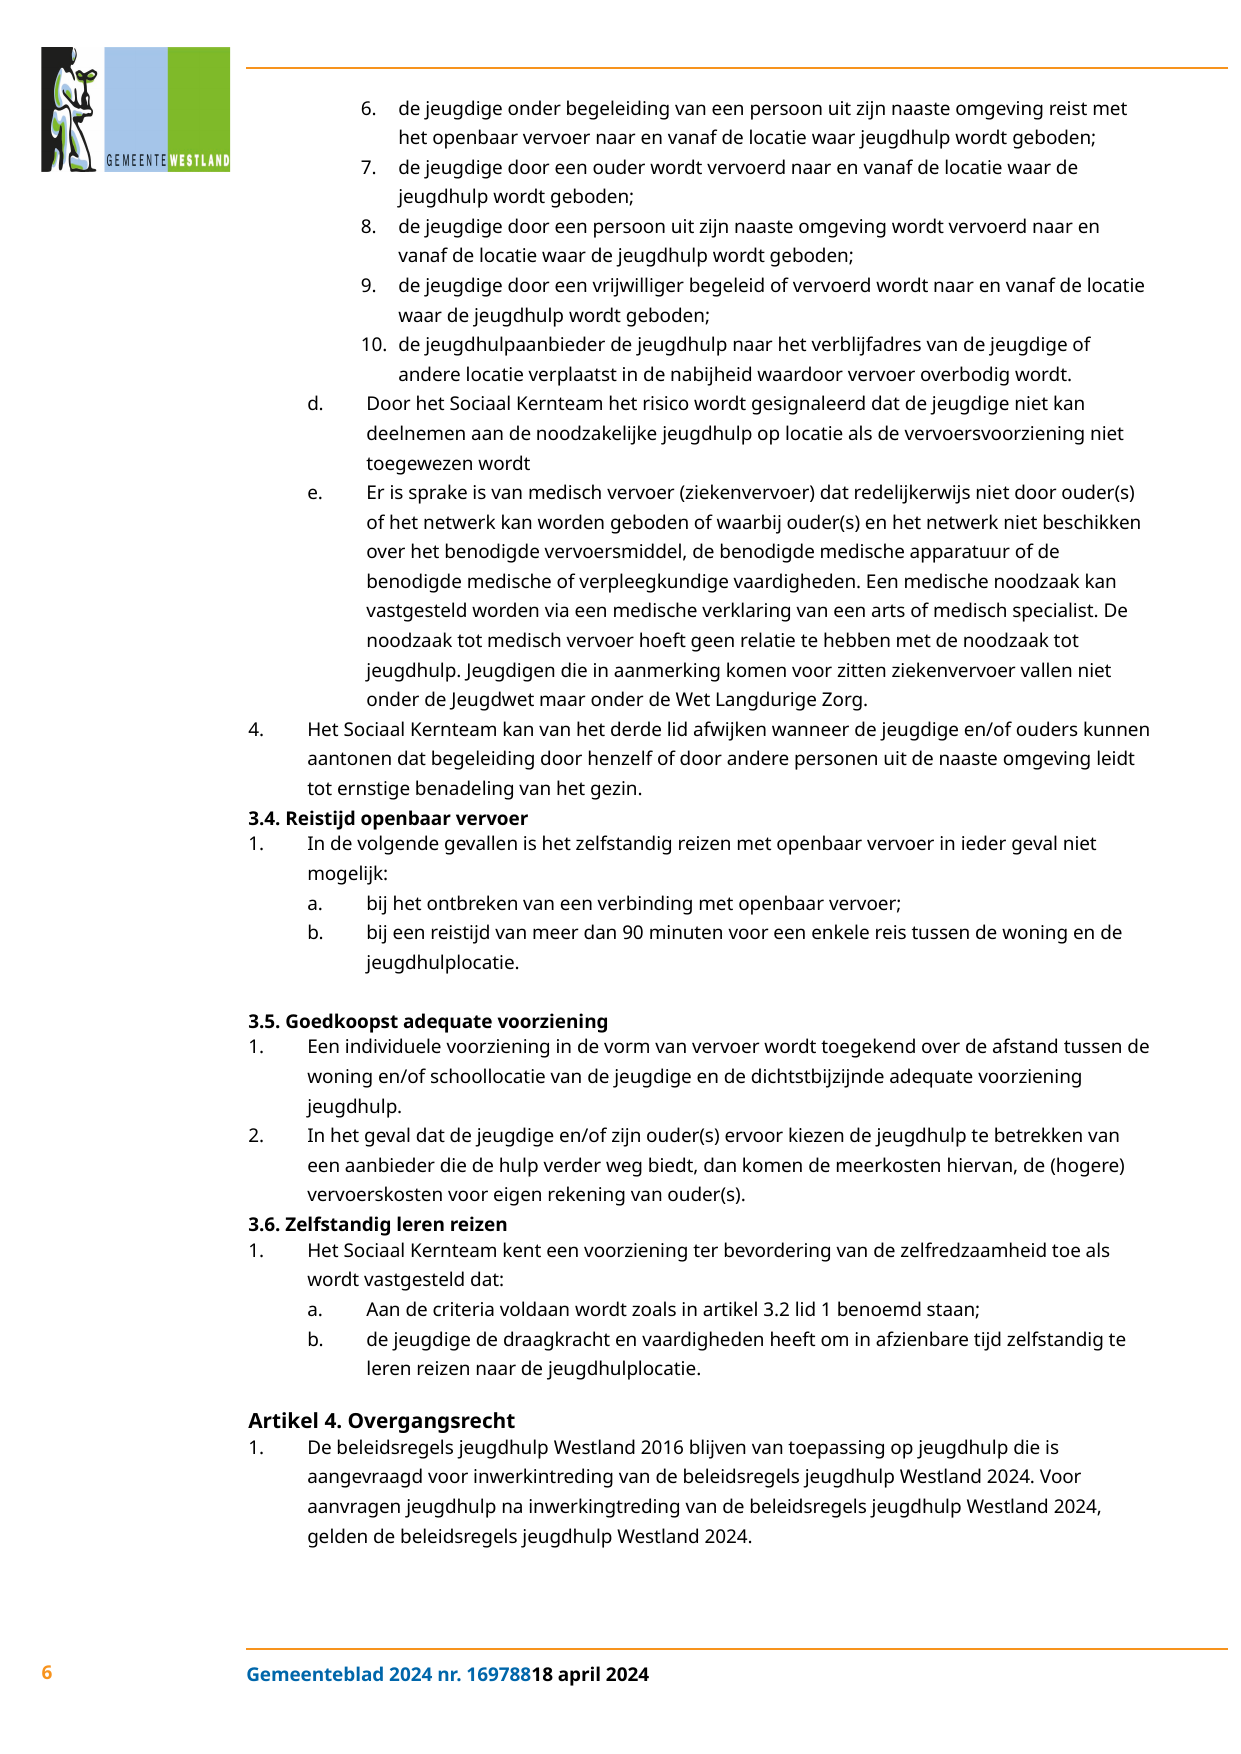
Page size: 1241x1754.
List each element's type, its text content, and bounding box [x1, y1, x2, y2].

list De beleidsregels jeugdhulp Westland 2016 blijven van toepassing op jeugdhulp die is aangevraagd voor inwerkintreding van de beleidsregels jeugdhulp Westland 2024. Voor aanvragen jeugdhulp na inwerkingtreding van de beleidsregels jeugdhulp Westland 2024, gelden de beleidsregels jeugdhulp Westland 2024. [248, 1434, 1152, 1549]
list Het Sociaal Kernteam kent een voorziening ter bevordering van de zelfredzaamheid toe als wordt vastgesteld dat: [248, 1237, 1152, 1292]
list de jeugdige door een persoon uit zijn naaste omgeving wordt vervoerd naar en vanaf de locatie waar de jeugdhulp wordt geboden; [361, 213, 1152, 268]
text 3.4. Reistijd openbaar vervoer [248, 805, 1152, 831]
text 3.6. Zelfstandig leren reizen [248, 1211, 1152, 1237]
list de jeugdige de draagkracht en vaardigheden heeft om in afzienbare tijd zelfstandig te leren reizen naar de jeugdhulplocatie. [307, 1326, 1152, 1381]
list de jeugdige door een ouder wordt vervoerd naar en vanaf de locatie waar de jeugdhulp wordt geboden; [361, 154, 1152, 209]
list de jeugdige onder begeleiding van een persoon uit zijn naaste omgeving reist met het openbaar vervoer naar en vanaf de locatie waar jeugdhulp wordt geboden; [361, 95, 1152, 150]
list bij een reistijd van meer dan 90 minuten voor een enkele reis tussen de woning en de jeugdhulplocatie. [307, 919, 1152, 974]
list bij het ontbreken van een verbinding met openbaar vervoer; [307, 890, 1152, 915]
text Artikel 4. Overgangsrecht [248, 1406, 1152, 1434]
list de jeugdige door een vrijwilliger begeleid of vervoerd wordt naar en vanaf de locatie waar de jeugdhulp wordt geboden; [361, 272, 1152, 328]
list Er is sprake is van medisch vervoer (ziekenvervoer) dat redelijkerwijs niet door ouder(s) of het netwerk kan worden geboden of waarbij ouder(s) en het netwerk niet beschikken over het benodigde vervoersmiddel, de benodigde medische apparatuur of de benodigde medische of verpleegkundige vaardigheden. Een medische noodzaak kan vastgesteld worden via een medische verklaring van een arts of medisch specialist. De noodzaak tot medisch vervoer hoeft geen relatie te hebben met de noodzaak tot jeugdhulp. Jeugdigen die in aanmerking komen voor zitten ziekenvervoer vallen niet onder de Jeugdwet maar onder de Wet Langdurige Zorg. [307, 479, 1152, 712]
list In het geval dat de jeugdige en/of zijn ouder(s) ervoor kiezen de jeugdhulp te betrekken van een aanbieder die de hulp verder weg biedt, dan komen de meerkosten hiervan, de (hogere) vervoerskosten voor eigen rekening van ouder(s). [248, 1122, 1152, 1207]
list Aan de criteria voldaan wordt zoals in artikel 3.2 lid 1 benoemd staan; [307, 1296, 1152, 1322]
list de jeugdhulpaanbieder de jeugdhulp naar het verblijfadres van de jeugdige of andere locatie verplaatst in de nabijheid waardoor vervoer overbodig wordt. [361, 331, 1152, 387]
list Het Sociaal Kernteam kan van het derde lid afwijken wanneer de jeugdige en/of ouders kunnen aantonen dat begeleiding door henzelf of door andere personen uit de naaste omgeving leidt tot ernstige benadeling van het gezin. [248, 716, 1152, 801]
text 3.5. Goedkoopst adequate voorziening [248, 1008, 1152, 1034]
list Een individuele voorziening in de vorm van vervoer wordt toegekend over de afstand tussen de woning en/of schoollocatie van de jeugdige en de dichtstbijzijnde adequate voorziening jeugdhulp. [248, 1034, 1152, 1119]
list In de volgende gevallen is het zelfstandig reizen met openbaar vervoer in ieder geval niet mogelijk: [248, 831, 1152, 886]
list Door het Sociaal Kernteam het risico wordt gesignaleerd dat de jeugdige niet kan deelnemen aan de noodzakelijke jeugdhulp op locatie als de vervoersvoorziening niet toegewezen wordt [307, 391, 1152, 476]
picture [41, 47, 231, 172]
